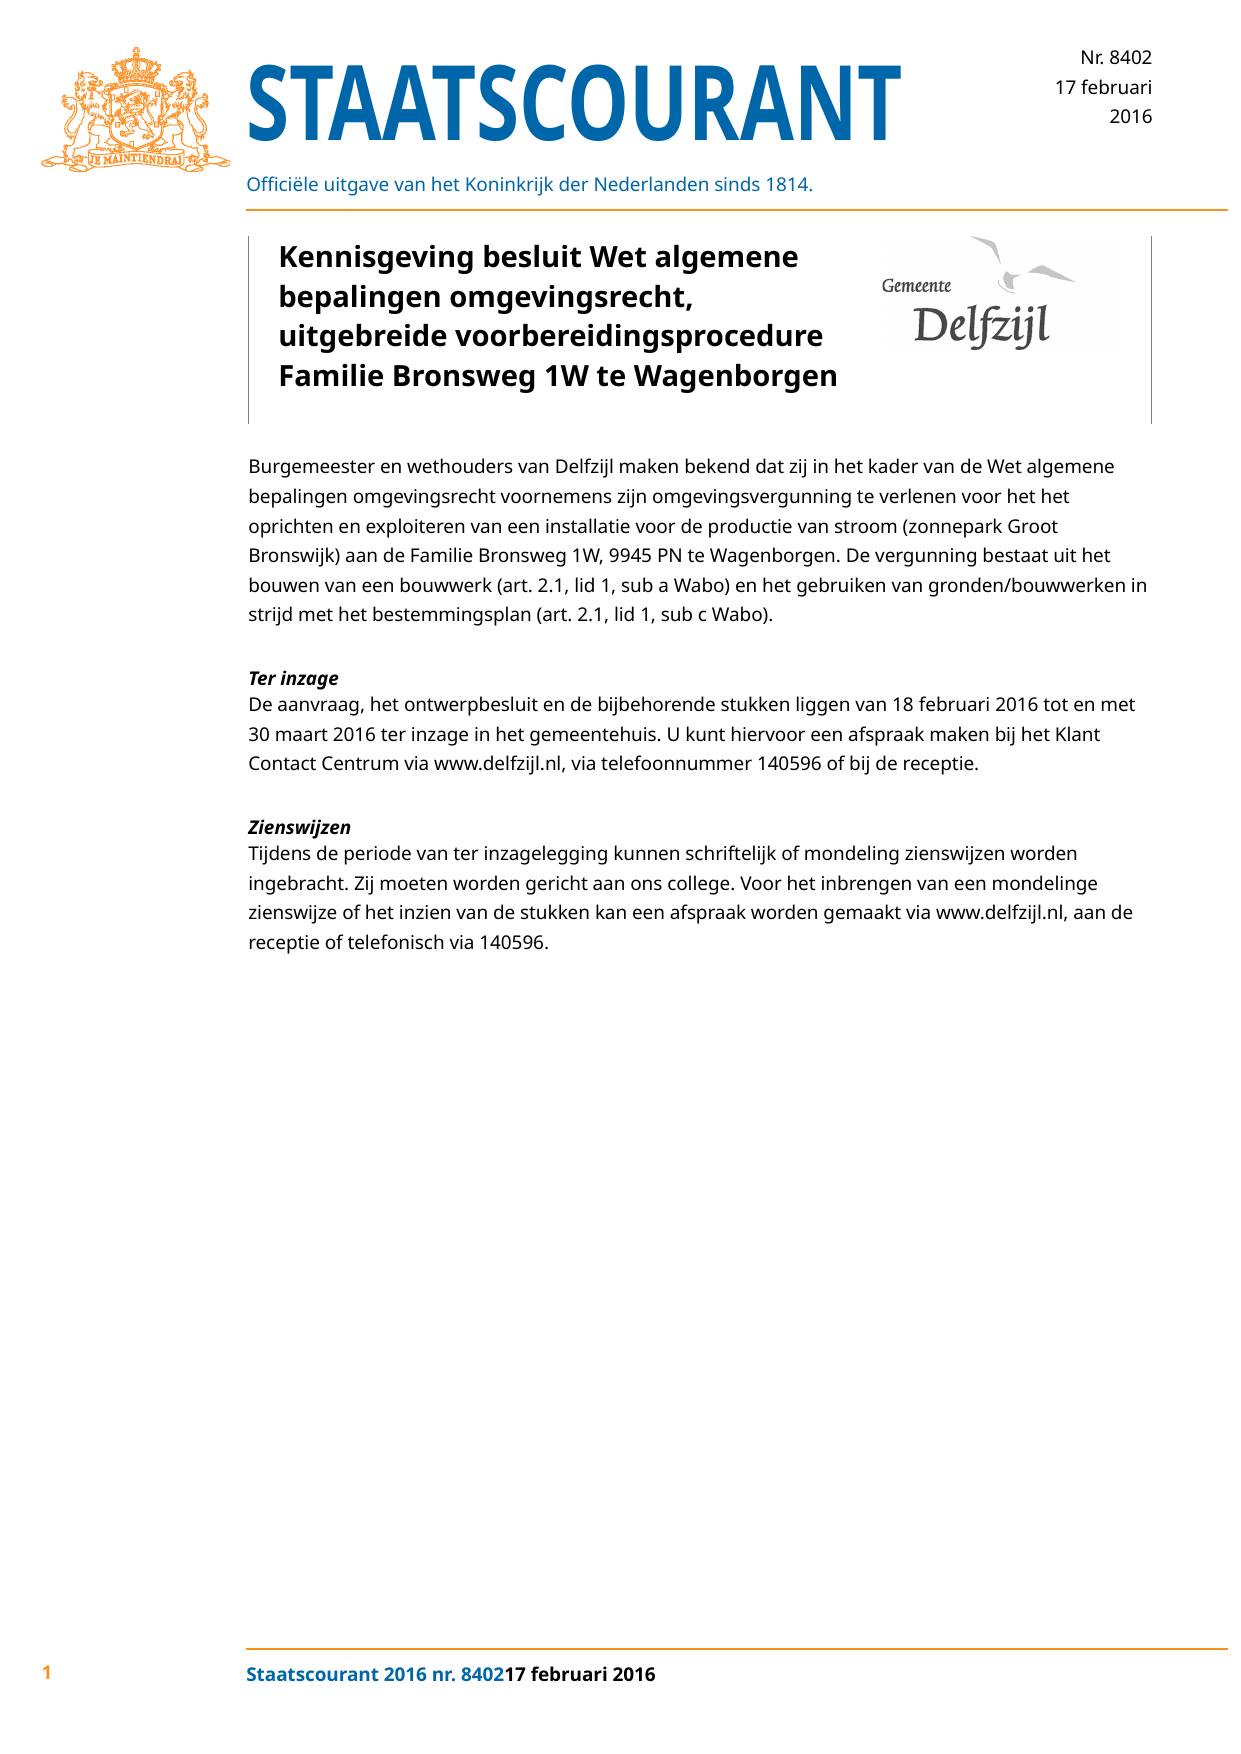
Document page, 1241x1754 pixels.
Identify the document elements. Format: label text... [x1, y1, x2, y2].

table_header Kennisgeving besluit Wet algemene bepalingen omgevingsrecht, uitgebreide voorbereidingsprocedure Familie Bronsweg 1W te Wagenborgen [249, 236, 850, 424]
text Zienswijzen [248, 814, 1152, 840]
picture [41, 47, 231, 172]
text De aanvraag, het ontwerpbesluit en de bijbehorende stukken liggen van 18 februari 2016 tot en met 30 maart 2016 ter inzage in het gemeentehuis. U kunt hiervoor een afspraak maken bij het Klant Contact Centrum via www.delfzijl.nl, via telefoonnummer 140596 of bij de receptie. [248, 691, 1152, 776]
table_header [850, 236, 1151, 424]
picture [882, 236, 1119, 350]
text Burgemeester en wethouders van Delfzijl maken bekend dat zij in het kader van de Wet algemene bepalingen omgevingsrecht voornemens zijn omgevingsvergunning te verlenen voor het het oprichten en exploiteren van een installatie voor de productie van stroom (zonnepark Groot Bronswijk) aan de Familie Bronsweg 1W, 9945 PN te Wagenborgen. De vergunning bestaat uit het bouwen van een bouwwerk (art. 2.1, lid 1, sub a Wabo) en het gebruiken van gronden/bouwwerken in strijd met het bestemmingsplan (art. 2.1, lid 1, sub c Wabo). [248, 454, 1152, 627]
text Tijdens de periode van ter inzagelegging kunnen schriftelijk of mondeling zienswijzen worden ingebracht. Zij moeten worden gericht aan ons college. Voor het inbrengen van een mondelinge zienswijze of het inzien van de stukken kan een afspraak worden gemaakt via www.delfzijl.nl, aan de receptie of telefonisch via 140596. [248, 840, 1152, 954]
text Ter inzage [248, 666, 1152, 691]
